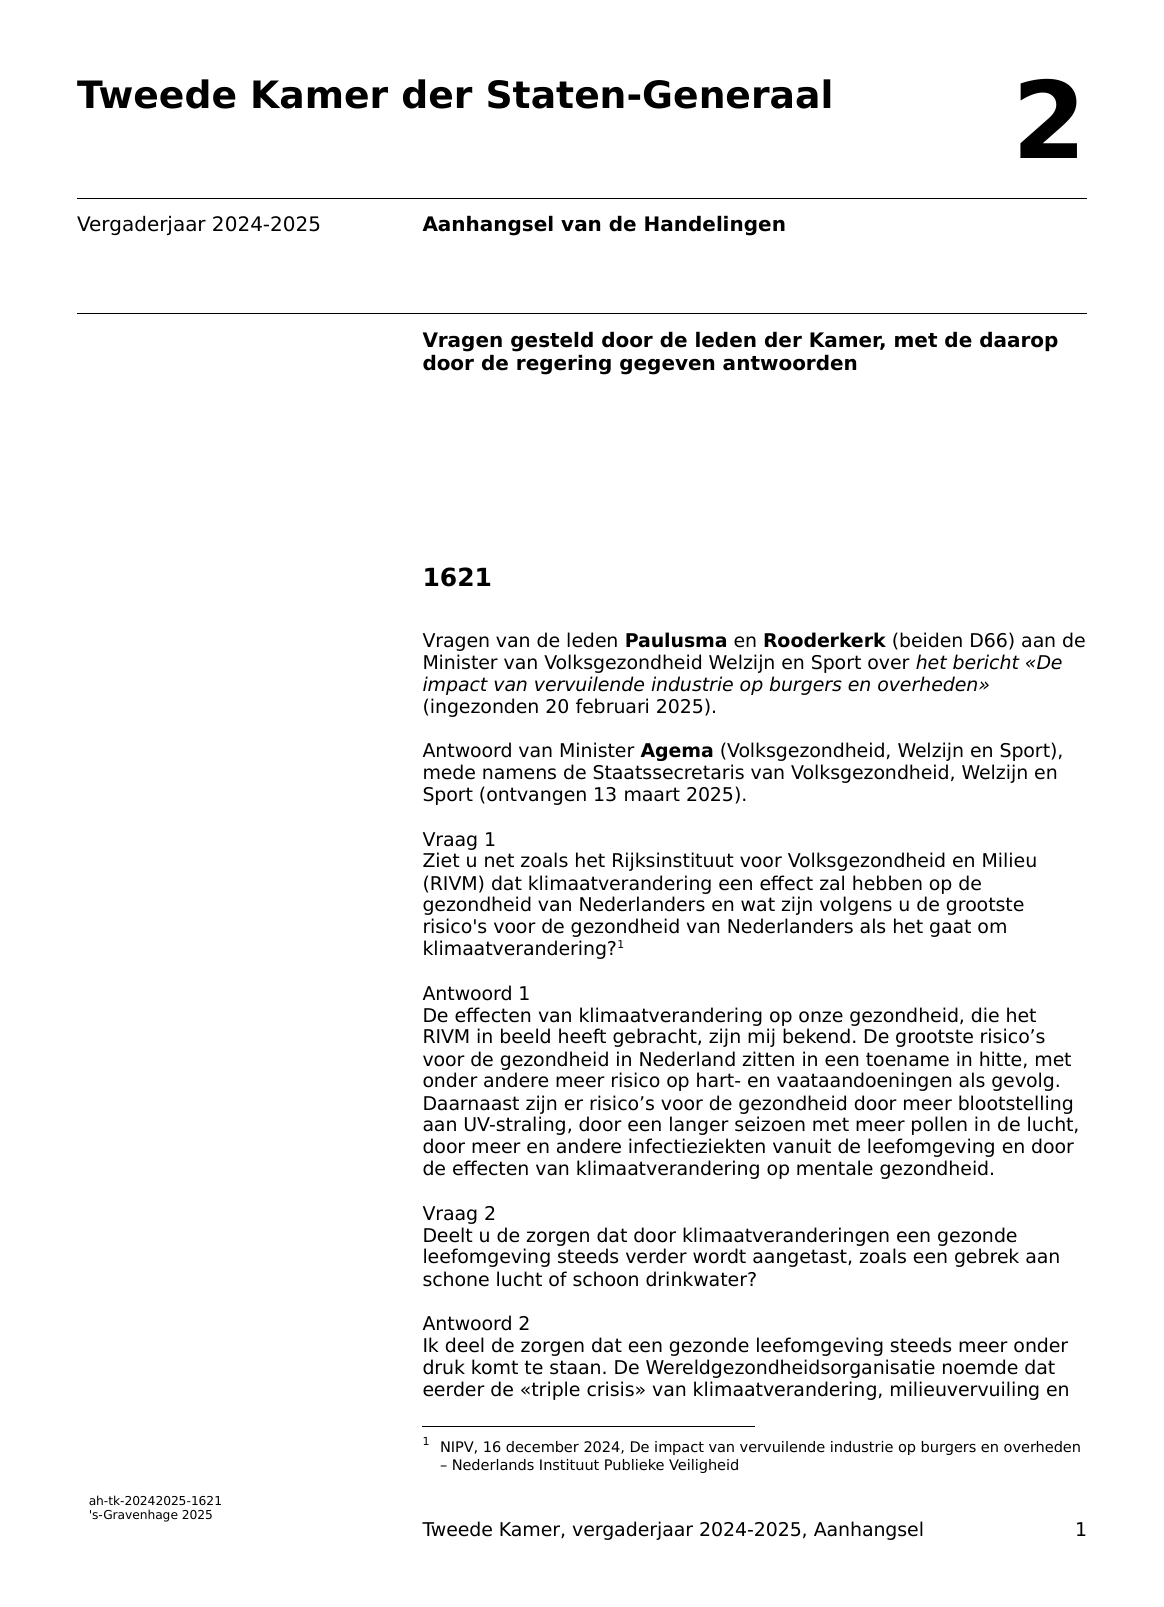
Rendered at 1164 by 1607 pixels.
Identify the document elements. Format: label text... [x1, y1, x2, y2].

table_cell Vragen gesteld door de leden der Kamer, met de daarop door de regering gegeven antwoorden [422, 314, 1087, 375]
text De effecten van klimaatverandering op onze gezondheid, die het RIVM in beeld heeft gebracht, zijn mij bekend. De grootste risico’s voor de gezondheid in Nederland zitten in een toename in hitte, met onder andere meer risico op hart- en vaataandoeningen als gevolg. Daarnaast zijn er risico’s voor de gezondheid door meer blootstelling aan UV-straling, door een langer seizoen met meer pollen in de lucht, door meer en andere infectieziekten vanuit de leefomgeving en door de effecten van klimaatverandering op mentale gezondheid. [422, 1004, 1087, 1180]
text Antwoord 1 [422, 982, 1087, 1004]
text Ziet u net zoals het Rijksinstituut voor Volksgezondheid en Milieu (RIVM) dat klimaatverandering een effect zal hebben op de gezondheid van Nederlanders en wat zijn volgens u de grootste risico's voor de gezondheid van Nederlanders als het gaat om klimaatverandering? [422, 850, 1087, 960]
table_cell Vergaderjaar 2024-2025 [77, 199, 422, 313]
table_cell [77, 314, 422, 375]
text 's-Gravenhage 2025 [88, 1508, 323, 1522]
text Antwoord 2 [422, 1313, 1087, 1334]
table_header 2 [886, 59, 1087, 198]
text Ik deel de zorgen dat een gezonde leefomgeving steeds meer onder druk komt te staan. De Wereldgezondheidsorganisatie noemde dat eerder de «triple crisis» van klimaatverandering, milieuvervuiling en [422, 1334, 1087, 1401]
table_header Tweede Kamer der Staten-Generaal [77, 59, 886, 198]
text Deelt u de zorgen dat door klimaatveranderingen een gezonde leefomgeving steeds verder wordt aangetast, zoals een gebrek aan schone lucht of schoon drinkwater? [422, 1224, 1087, 1290]
text Vraag 2 [422, 1202, 1087, 1224]
text Vraag 1 [422, 828, 1087, 850]
text NIPV, 16 december 2024, De impact van vervuilende industrie op burgers en overheden – Nederlands Instituut Publieke Veiligheid [422, 1435, 1087, 1474]
table_cell Aanhangsel van de Handelingen [422, 199, 1087, 313]
text Antwoord van Minister Agema (Volksgezondheid, Welzijn en Sport), mede namens de Staatssecretaris van Volksgezondheid, Welzijn en Sport (ontvangen 13 maart 2025). [422, 740, 1087, 806]
text ah-tk-20242025-1621 [88, 1494, 323, 1508]
text Vragen van de leden Paulusma en Rooderkerk (beiden D66) aan de Minister van Volksgezondheid Welzijn en Sport over het bericht «De impact van vervuilende industrie op burgers en overheden» (ingezonden 20 februari 2025). [422, 630, 1087, 718]
text 1621 [422, 563, 1087, 592]
